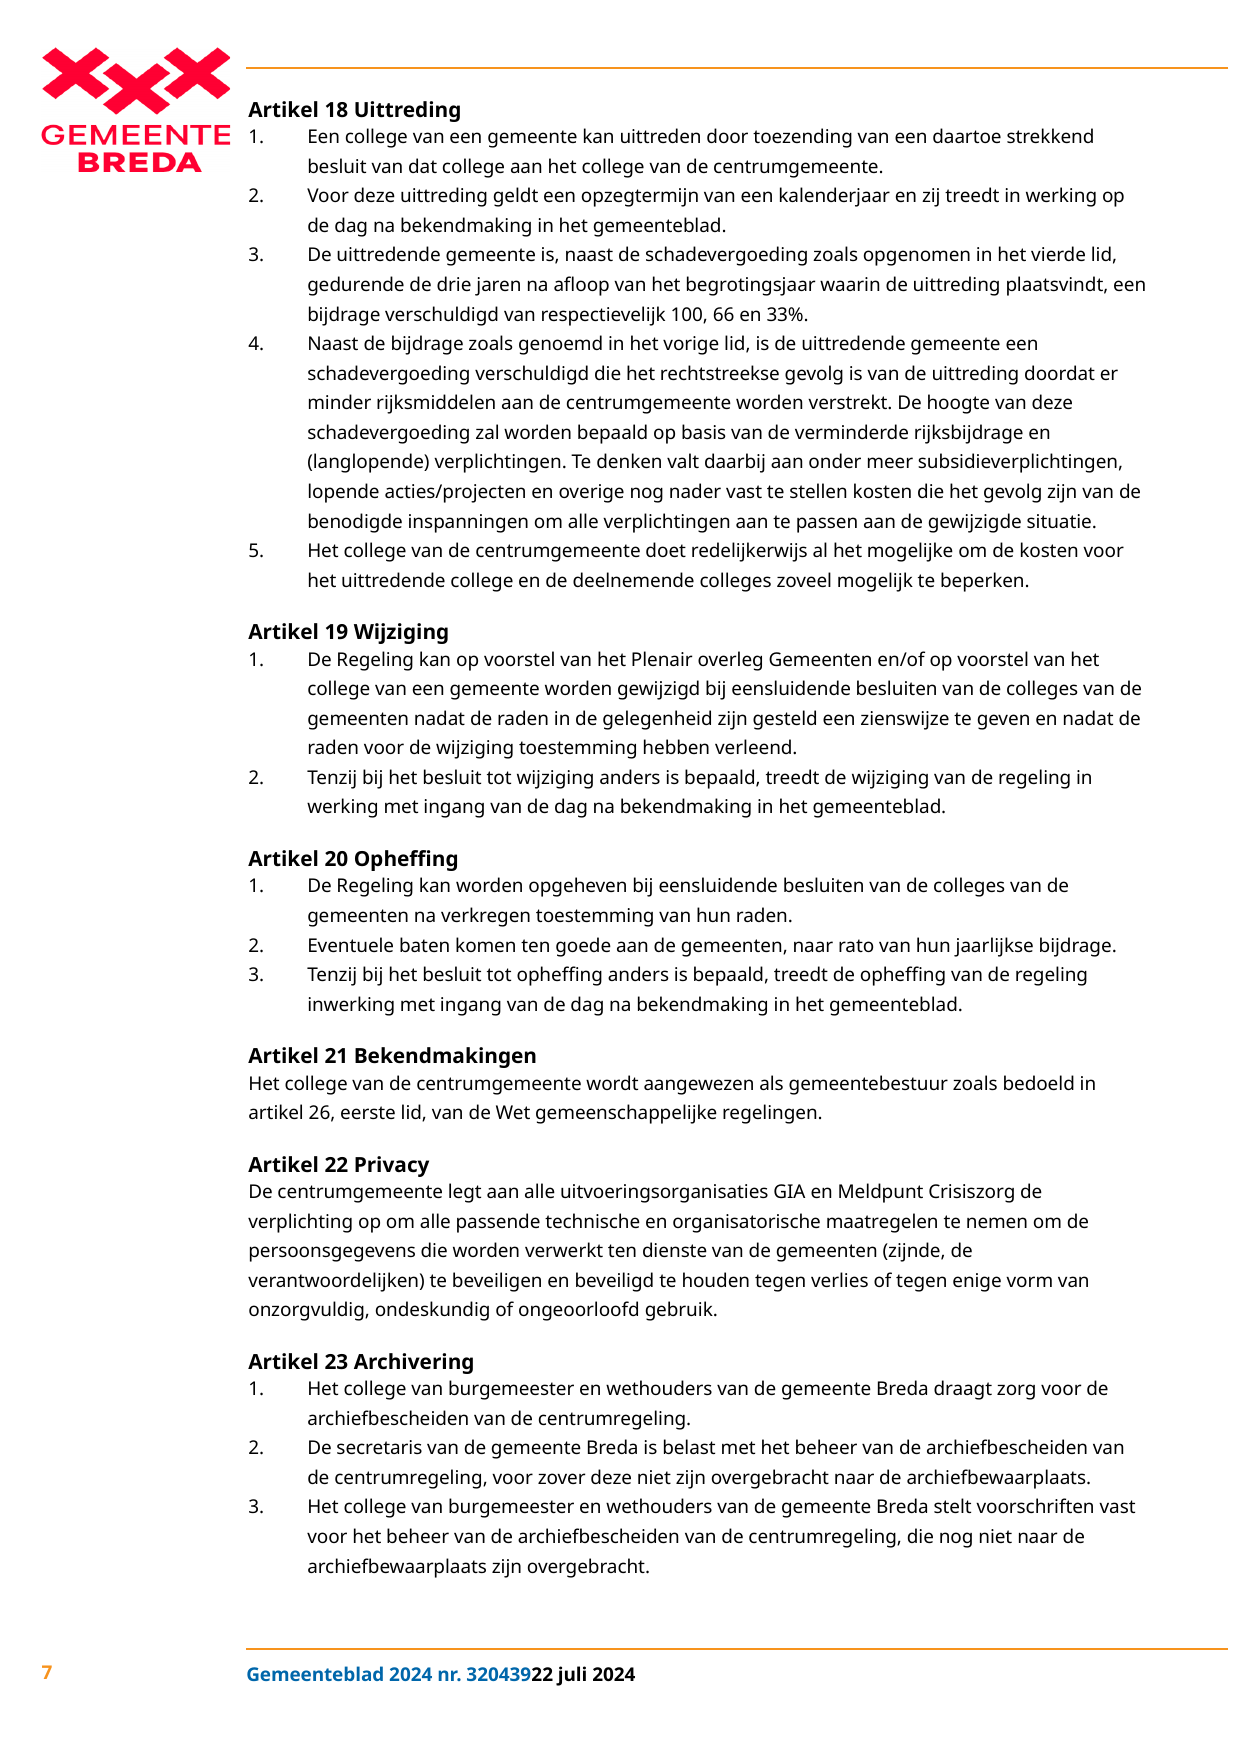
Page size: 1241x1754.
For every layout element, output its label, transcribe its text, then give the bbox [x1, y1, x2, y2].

list Tenzij bij het besluit tot wijziging anders is bepaald, treedt de wijziging van de regeling in werking met ingang van de dag na bekendmaking in het gemeenteblad. [248, 764, 1152, 819]
list De Regeling kan op voorstel van het Plenair overleg Gemeenten en/of op voorstel van het college van een gemeente worden gewijzigd bij eensluidende besluiten van de colleges van de gemeenten nadat de raden in de gelegenheid zijn gesteld een zienswijze te geven en nadat de raden voor de wijziging toestemming hebben verleend. [248, 646, 1152, 760]
text Het college van de centrumgemeente wordt aangewezen als gemeentebestuur zoals bedoeld in artikel 26, eerste lid, van de Wet gemeenschappelijke regelingen. [248, 1070, 1152, 1125]
list Naast de bijdrage zoals genoemd in het vorige lid, is de uittredende gemeente een schadevergoeding verschuldigd die het rechtstreekse gevolg is van de uittreding doordat er minder rijksmiddelen aan de centrumgemeente worden verstrekt. De hoogte van deze schadevergoeding zal worden bepaald op basis van de verminderde rijksbijdrage en (langlopende) verplichtingen. Te denken valt daarbij aan onder meer subsidieverplichtingen, lopende acties/projecten en overige nog nader vast te stellen kosten die het gevolg zijn van de benodigde inspanningen om alle verplichtingen aan te passen aan de gewijzigde situatie. [248, 330, 1152, 533]
picture [41, 47, 231, 172]
list De Regeling kan worden opgeheven bij eensluidende besluiten van de colleges van de gemeenten na verkregen toestemming van hun raden. [248, 873, 1152, 928]
list Voor deze uittreding geldt een opzegtermijn van een kalenderjaar en zij treedt in werking op de dag na bekendmaking in het gemeenteblad. [248, 182, 1152, 238]
text Artikel 20 Opheffing [248, 844, 1152, 873]
list De uittredende gemeente is, naast de schadevergoeding zoals opgenomen in het vierde lid, gedurende de drie jaren na afloop van het begrotingsjaar waarin de uittreding plaatsvindt, een bijdrage verschuldigd van respectievelijk 100, 66 en 33%. [248, 242, 1152, 326]
list Tenzij bij het besluit tot opheffing anders is bepaald, treedt de opheffing van de regeling inwerking met ingang van de dag na bekendmaking in het gemeenteblad. [248, 961, 1152, 1017]
text Artikel 21 Bekendmakingen [248, 1041, 1152, 1070]
text Artikel 22 Privacy [248, 1150, 1152, 1178]
list Eventuele baten komen ten goede aan de gemeenten, naar rato van hun jaarlijkse bijdrage. [248, 932, 1152, 957]
text Artikel 18 Uittreding [248, 95, 1152, 123]
text De centrumgemeente legt aan alle uitvoeringsorganisaties GIA en Meldpunt Crisiszorg de verplichting op om alle passende technische en organisatorische maatregelen te nemen om de persoonsgegevens die worden verwerkt ten dienste van de gemeenten (zijnde, de verantwoordelijken) te beveiligen en beveiligd te houden tegen verlies of tegen enige vorm van onzorgvuldig, ondeskundig of ongeoorloofd gebruik. [248, 1178, 1152, 1322]
list De secretaris van de gemeente Breda is belast met het beheer van de archiefbescheiden van de centrumregeling, voor zover deze niet zijn overgebracht naar de archiefbewaarplaats. [248, 1434, 1152, 1490]
list Het college van burgemeester en wethouders van de gemeente Breda draagt zorg voor de archiefbescheiden van de centrumregeling. [248, 1375, 1152, 1431]
list Het college van burgemeester en wethouders van de gemeente Breda stelt voorschriften vast voor het beheer van de archiefbescheiden van de centrumregeling, die nog niet naar de archiefbewaarplaats zijn overgebracht. [248, 1494, 1152, 1579]
list Een college van een gemeente kan uittreden door toezending van een daartoe strekkend besluit van dat college aan het college van de centrumgemeente. [248, 123, 1152, 178]
text Artikel 23 Archivering [248, 1347, 1152, 1375]
text Artikel 19 Wijziging [248, 617, 1152, 646]
list Het college van de centrumgemeente doet redelijkerwijs al het mogelijke om de kosten voor het uittredende college en de deelnemende colleges zoveel mogelijk te beperken. [248, 537, 1152, 593]
